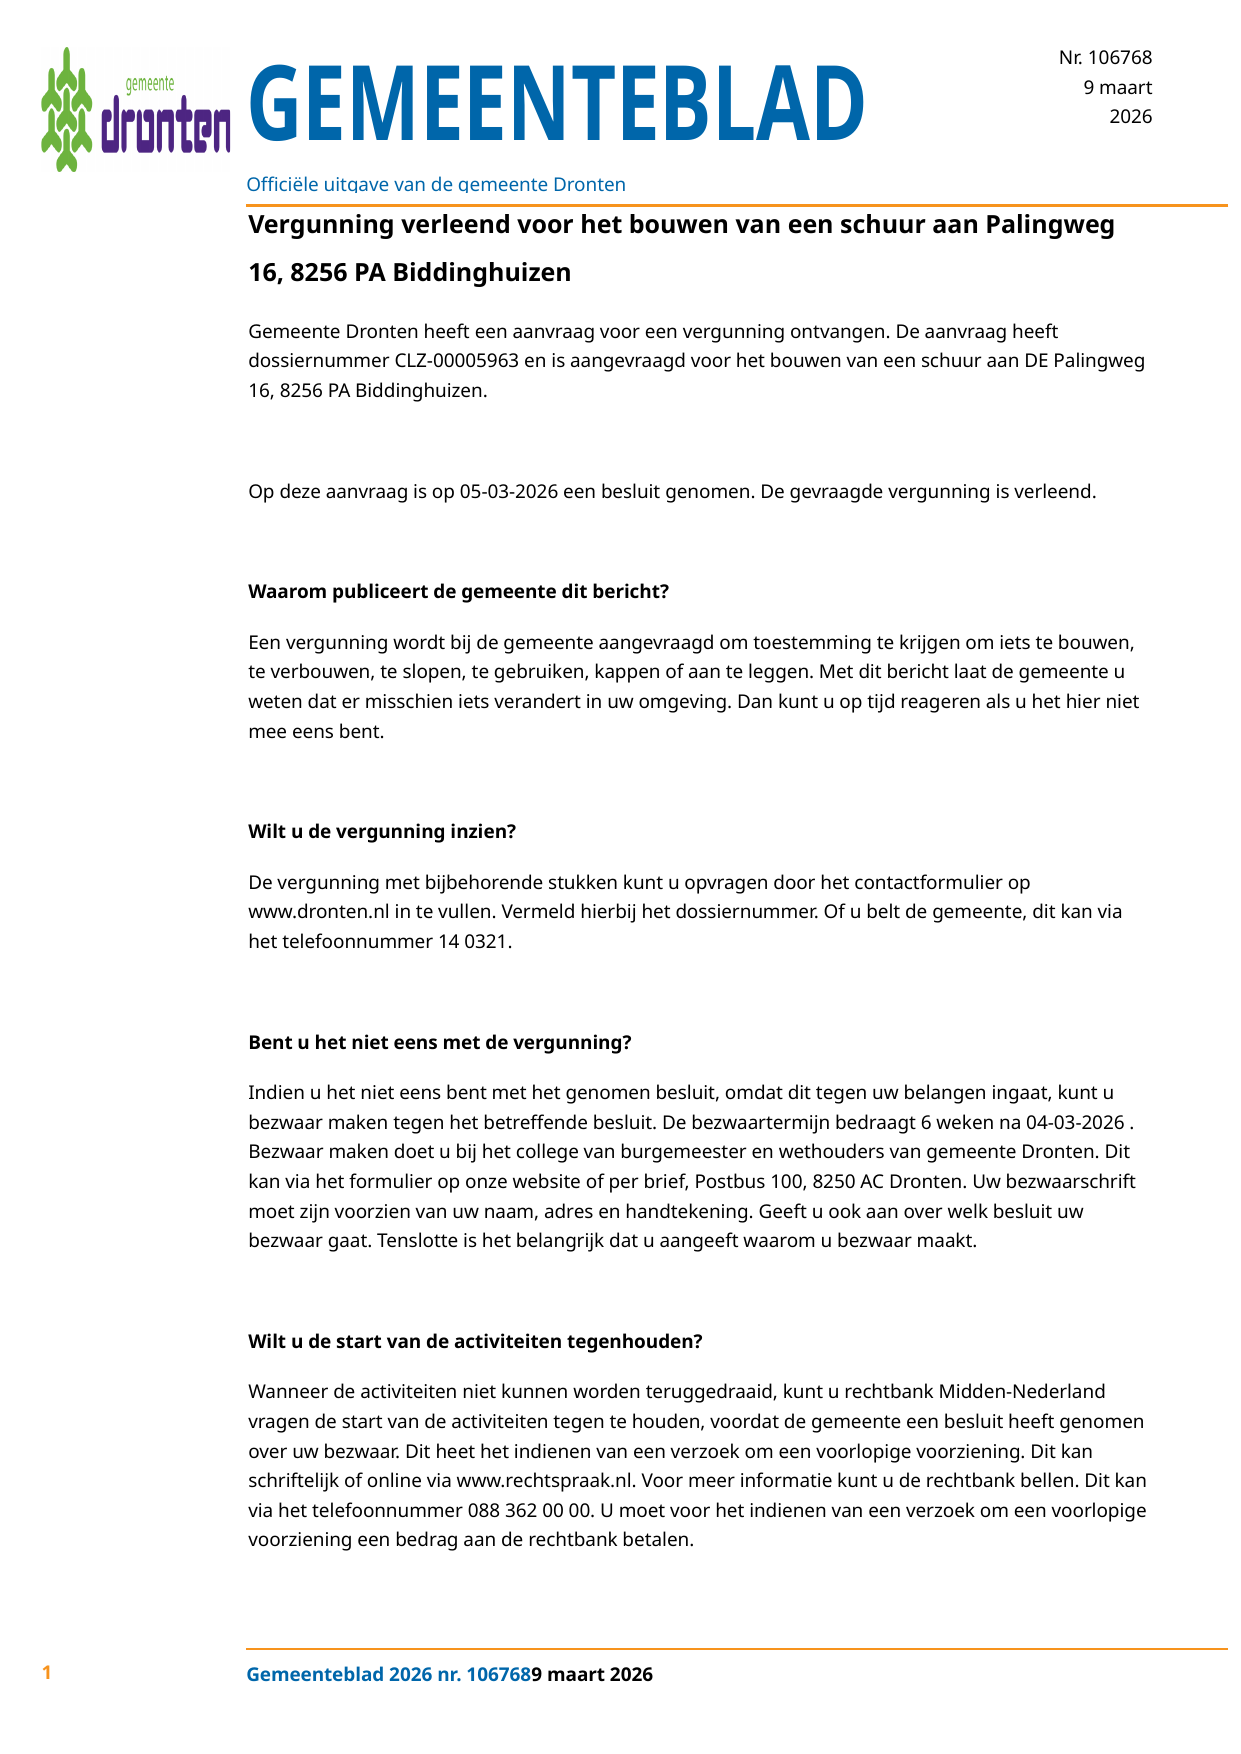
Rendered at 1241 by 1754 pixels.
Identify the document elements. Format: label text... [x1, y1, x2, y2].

text Op deze aanvraag is op 05-03-2026 een besluit genomen. De gevraagde vergunning is verleend. [248, 478, 1152, 504]
text Wanneer de activiteiten niet kunnen worden teruggedraaid, kunt u rechtbank Midden-Nederland vragen de start van de activiteiten tegen te houden, voordat de gemeente een besluit heeft genomen over uw bezwaar. Dit heet het indienen van een verzoek om een voorlopige voorziening. Dit kan schriftelijk of online via www.rechtspraak.nl. Voor meer informatie kunt u de rechtbank bellen. Dit kan via het telefoonnummer 088 362 00 00. U moet voor het indienen van een verzoek om een voorlopige voorziening een bedrag aan de rechtbank betalen. [248, 1379, 1152, 1552]
text Wilt u de start van de activiteiten tegenhouden? [248, 1328, 1152, 1354]
text Een vergunning wordt bij de gemeente aangevraagd om toestemming te krijgen om iets te bouwen, te verbouwen, te slopen, te gebruiken, kappen of aan te leggen. Met dit bericht laat de gemeente u weten dat er misschien iets verandert in uw omgeving. Dan kunt u op tijd reageren als u het hier niet mee eens bent. [248, 629, 1152, 744]
text Vergunning verleend voor het bouwen van een schuur aan Palingweg 16, 8256 PA Biddinghuizen [248, 207, 1152, 288]
text Bent u het niet eens met de vergunning? [248, 1029, 1152, 1055]
text Waarom publiceert de gemeente dit bericht? [248, 579, 1152, 604]
text Wilt u de vergunning inzien? [248, 819, 1152, 844]
picture [41, 47, 231, 172]
text De vergunning met bijbehorende stukken kunt u opvragen door het contactformulier op www.dronten.nl in te vullen. Vermeld hierbij het dossiernummer. Of u belt de gemeente, dit kan via het telefoonnummer 14 0321. [248, 869, 1152, 954]
text Indien u het niet eens bent met het genomen besluit, omdat dit tegen uw belangen ingaat, kunt u bezwaar maken tegen het betreffende besluit. De bezwaartermijn bedraagt 6 weken na 04-03-2026 . Bezwaar maken doet u bij het college van burgemeester en wethouders van gemeente Dronten. Dit kan via het formulier op onze website of per brief, Postbus 100, 8250 AC Dronten. Uw bezwaarschrift moet zijn voorzien van uw naam, adres en handtekening. Geeft u ook aan over welk besluit uw bezwaar gaat. Tenslotte is het belangrijk dat u aangeeft waarom u bezwaar maakt. [248, 1079, 1152, 1253]
text Gemeente Dronten heeft een aanvraag voor een vergunning ontvangen. De aanvraag heeft dossiernummer CLZ-00005963 en is aangevraagd voor het bouwen van een schuur aan DE Palingweg 16, 8256 PA Biddinghuizen. [248, 318, 1152, 403]
